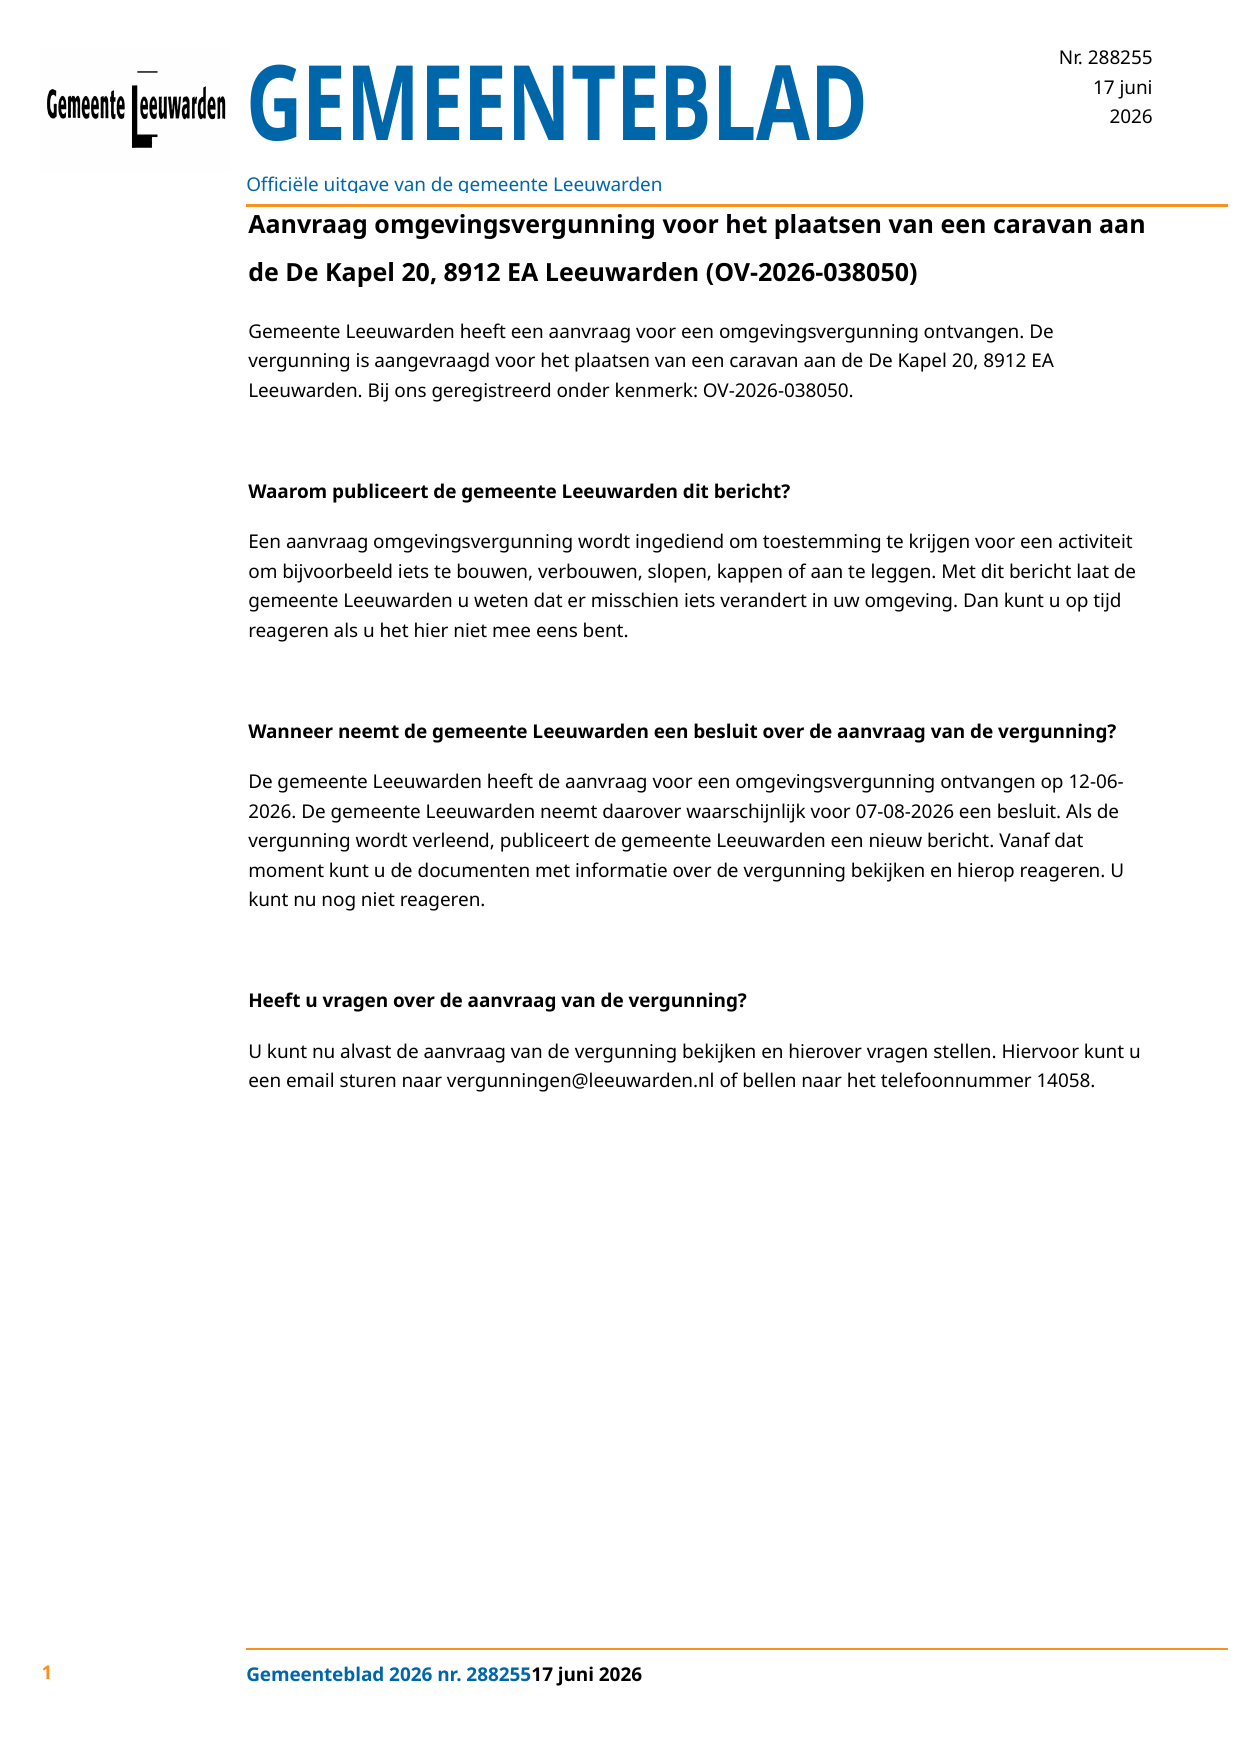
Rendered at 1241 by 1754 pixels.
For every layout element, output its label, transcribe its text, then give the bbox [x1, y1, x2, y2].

text Gemeente Leeuwarden heeft een aanvraag voor een omgevingsvergunning ontvangen. De vergunning is aangevraagd voor het plaatsen van een caravan aan de De Kapel 20, 8912 EA Leeuwarden. Bij ons geregistreerd onder kenmerk: OV-2026-038050. [248, 318, 1152, 403]
picture [41, 47, 231, 172]
text Een aanvraag omgevingsvergunning wordt ingediend om toestemming te krijgen voor een activiteit om bijvoorbeeld iets te bouwen, verbouwen, slopen, kappen of aan te leggen. Met dit bericht laat de gemeente Leeuwarden u weten dat er misschien iets verandert in uw omgeving. Dan kunt u op tijd reageren als u het hier niet mee eens bent. [248, 528, 1152, 643]
text Heeft u vragen over de aanvraag van de vergunning? [248, 987, 1152, 1013]
text U kunt nu alvast de aanvraag van de vergunning bekijken en hierover vragen stellen. Hiervoor kunt u een email sturen naar vergunningen@leeuwarden.nl of bellen naar het telefoonnummer 14058. [248, 1038, 1152, 1093]
text Wanneer neemt de gemeente Leeuwarden een besluit over de aanvraag van de vergunning? [248, 718, 1152, 744]
text Aanvraag omgevingsvergunning voor het plaatsen van een caravan aan de De Kapel 20, 8912 EA Leeuwarden (OV-2026-038050) [248, 207, 1152, 288]
text De gemeente Leeuwarden heeft de aanvraag voor een omgevingsvergunning ontvangen op 12-06-2026. De gemeente Leeuwarden neemt daarover waarschijnlijk voor 07-08-2026 een besluit. Als de vergunning wordt verleend, publiceert de gemeente Leeuwarden een nieuw bericht. Vanaf dat moment kunt u de documenten met informatie over de vergunning bekijken en hierop reageren. U kunt nu nog niet reageren. [248, 768, 1152, 912]
text Waarom publiceert de gemeente Leeuwarden dit bericht? [248, 478, 1152, 504]
